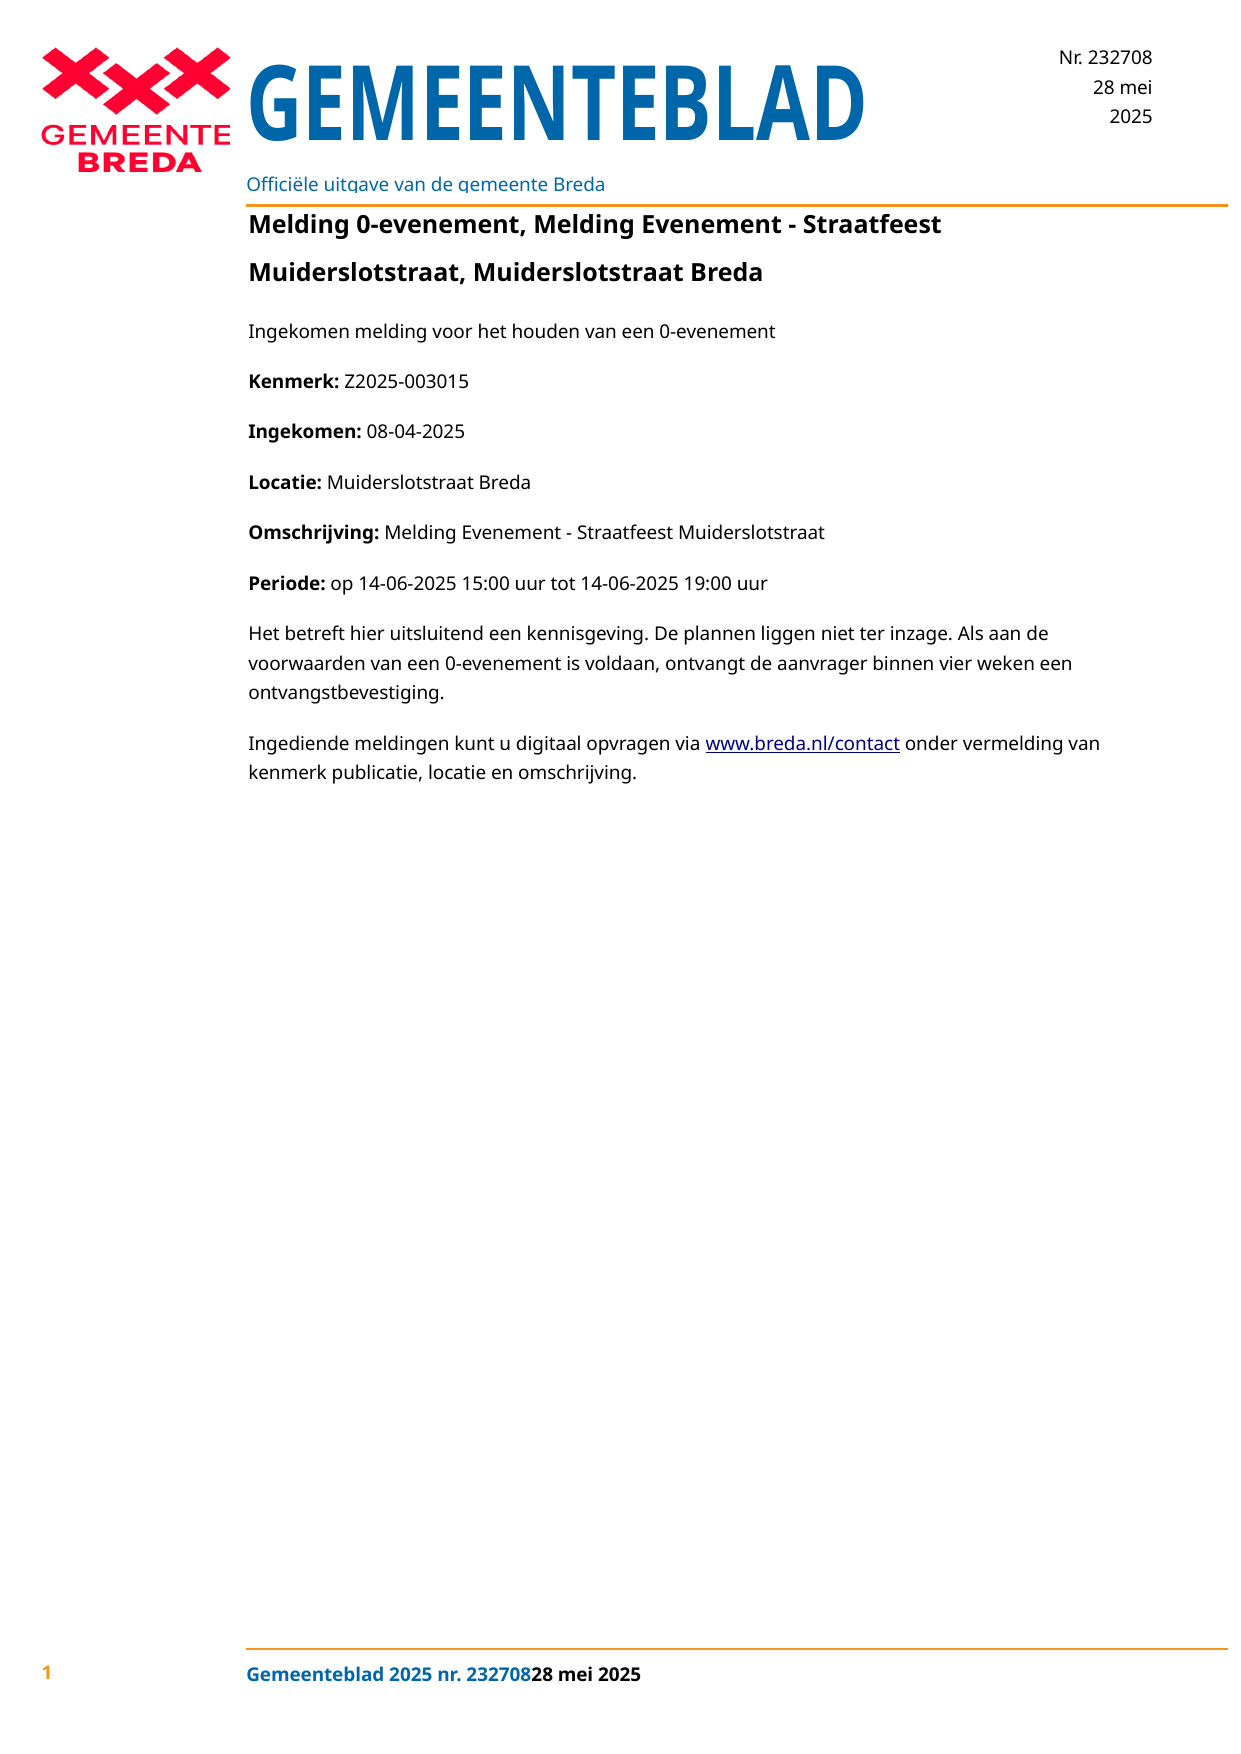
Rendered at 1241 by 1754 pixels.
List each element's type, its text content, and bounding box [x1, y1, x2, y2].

text Ingekomen: 08-04-2025 [248, 419, 1152, 444]
text Periode: op 14-06-2025 15:00 uur tot 14-06-2025 19:00 uur [248, 570, 1152, 596]
text Ingediende meldingen kunt u digitaal opvragen via www.breda.nl/contact onder vermelding van kenmerk publicatie, locatie en omschrijving. [248, 730, 1152, 785]
text Kenmerk: Z2025-003015 [248, 368, 1152, 394]
text Ingekomen melding voor het houden van een 0-evenement [248, 318, 1152, 344]
text Omschrijving: Melding Evenement - Straatfeest Muiderslotstraat [248, 519, 1152, 545]
text Melding 0-evenement, Melding Evenement - Straatfeest Muiderslotstraat, Muiderslotstraat Breda [248, 207, 1152, 288]
picture [41, 47, 231, 172]
text Locatie: Muiderslotstraat Breda [248, 469, 1152, 495]
text Het betreft hier uitsluitend een kennisgeving. De plannen liggen niet ter inzage. Als aan de voorwaarden van een 0-evenement is voldaan, ontvangt de aanvrager binnen vier weken een ontvangstbevestiging. [248, 620, 1152, 705]
